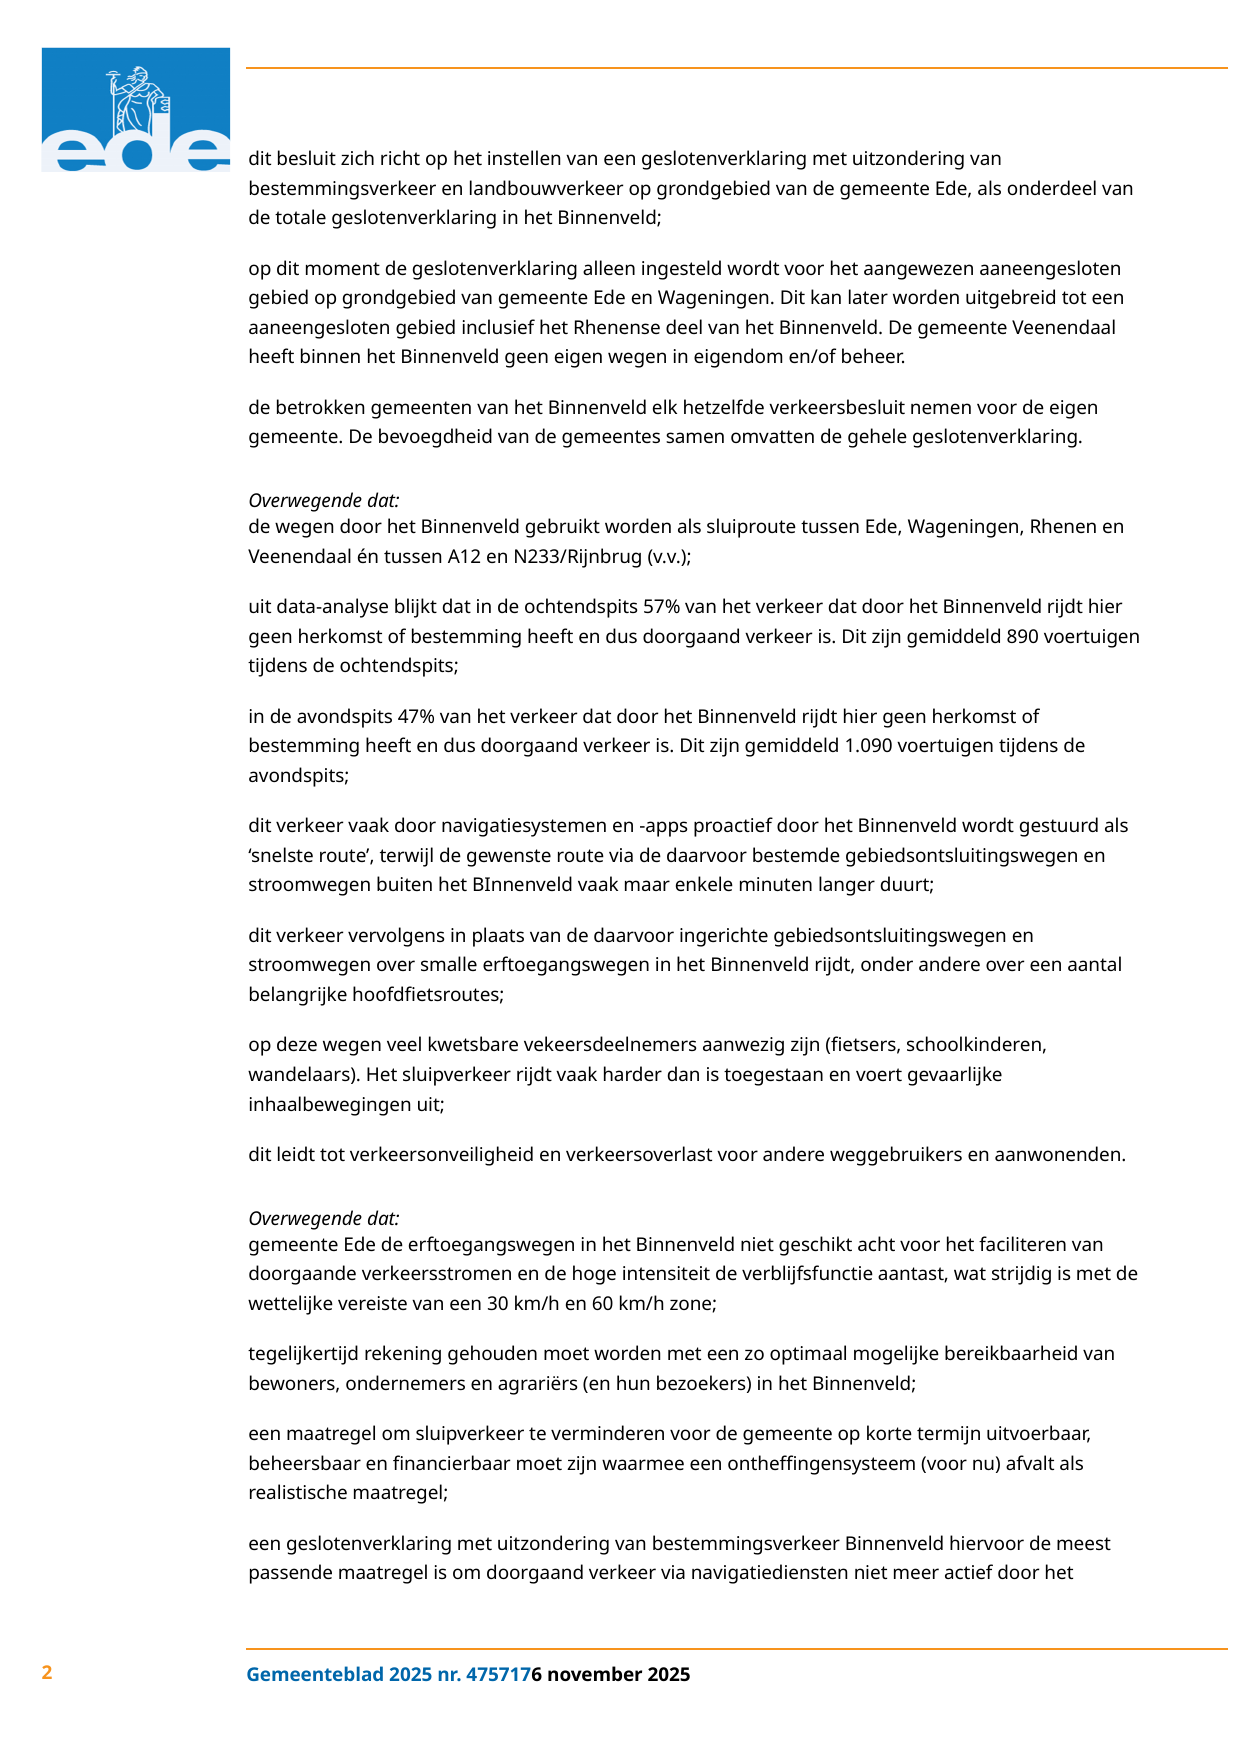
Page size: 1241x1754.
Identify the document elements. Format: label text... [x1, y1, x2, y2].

text dit leidt tot verkeersonveiligheid en verkeersoverlast voor andere weggebruikers en aanwonenden. [248, 1141, 1152, 1167]
text tegelijkertijd rekening gehouden moet worden met een zo optimaal mogelijke bereikbaarheid van bewoners, ondernemers en agrariërs (en hun bezoekers) in het Binnenveld; [248, 1340, 1152, 1396]
text dit besluit zich richt op het instellen van een geslotenverklaring met uitzondering van bestemmingsverkeer en landbouwverkeer op grondgebied van de gemeente Ede, als onderdeel van de totale geslotenverklaring in het Binnenveld; [248, 145, 1152, 230]
text uit data-analyse blijkt dat in de ochtendspits 57% van het verkeer dat door het Binnenveld rijdt hier geen herkomst of bestemming heeft en dus doorgaand verkeer is. Dit zijn gemiddeld 890 voertuigen tijdens de ochtendspits; [248, 593, 1152, 678]
text dit verkeer vervolgens in plaats van de daarvoor ingerichte gebiedsontsluitingswegen en stroomwegen over smalle erftoegangswegen in het Binnenveld rijdt, onder andere over een aantal belangrijke hoofdfietsroutes; [248, 922, 1152, 1007]
text een maatregel om sluipverkeer te verminderen voor de gemeente op korte termijn uitvoerbaar, beheersbaar en financierbaar moet zijn waarmee een ontheffingensysteem (voor nu) afvalt als realistische maatregel; [248, 1420, 1152, 1505]
text een geslotenverklaring met uitzondering van bestemmingsverkeer Binnenveld hiervoor de meest passende maatregel is om doorgaand verkeer via navigatiediensten niet meer actief door het [248, 1530, 1152, 1585]
text in de avondspits 47% van het verkeer dat door het Binnenveld rijdt hier geen herkomst of bestemming heeft en dus doorgaand verkeer is. Dit zijn gemiddeld 1.090 voertuigen tijdens de avondspits; [248, 703, 1152, 788]
text op dit moment de geslotenverklaring alleen ingesteld wordt voor het aangewezen aaneengesloten gebied op grondgebied van gemeente Ede en Wageningen. Dit kan later worden uitgebreid tot een aaneengesloten gebied inclusief het Rhenense deel van het Binnenveld. De gemeente Veenendaal heeft binnen het Binnenveld geen eigen wegen in eigendom en/of beheer. [248, 255, 1152, 369]
text op deze wegen veel kwetsbare vekeersdeelnemers aanwezig zijn (fietsers, schoolkinderen, wandelaars). Het sluipverkeer rijdt vaak harder dan is toegestaan en voert gevaarlijke inhaalbewegingen uit; [248, 1032, 1152, 1116]
text Overwegende dat: [248, 1205, 1152, 1231]
text dit verkeer vaak door navigatiesystemen en -apps proactief door het Binnenveld wordt gestuurd als ‘snelste route’, terwijl de gewenste route via de daarvoor bestemde gebiedsontsluitingswegen en stroomwegen buiten het BInnenveld vaak maar enkele minuten langer duurt; [248, 812, 1152, 897]
text gemeente Ede de erftoegangswegen in het Binnenveld niet geschikt acht voor het faciliteren van doorgaande verkeersstromen en de hoge intensiteit de verblijfsfunctie aantast, wat strijdig is met de wettelijke vereiste van een 30 km/h en 60 km/h zone; [248, 1231, 1152, 1316]
picture [41, 47, 231, 172]
text de wegen door het Binnenveld gebruikt worden als sluiproute tussen Ede, Wageningen, Rhenen en Veenendaal én tussen A12 en N233/Rijnbrug (v.v.); [248, 513, 1152, 568]
text de betrokken gemeenten van het Binnenveld elk hetzelfde verkeersbesluit nemen voor de eigen gemeente. De bevoegdheid van de gemeentes samen omvatten de gehele geslotenverklaring. [248, 394, 1152, 449]
text Overwegende dat: [248, 487, 1152, 513]
